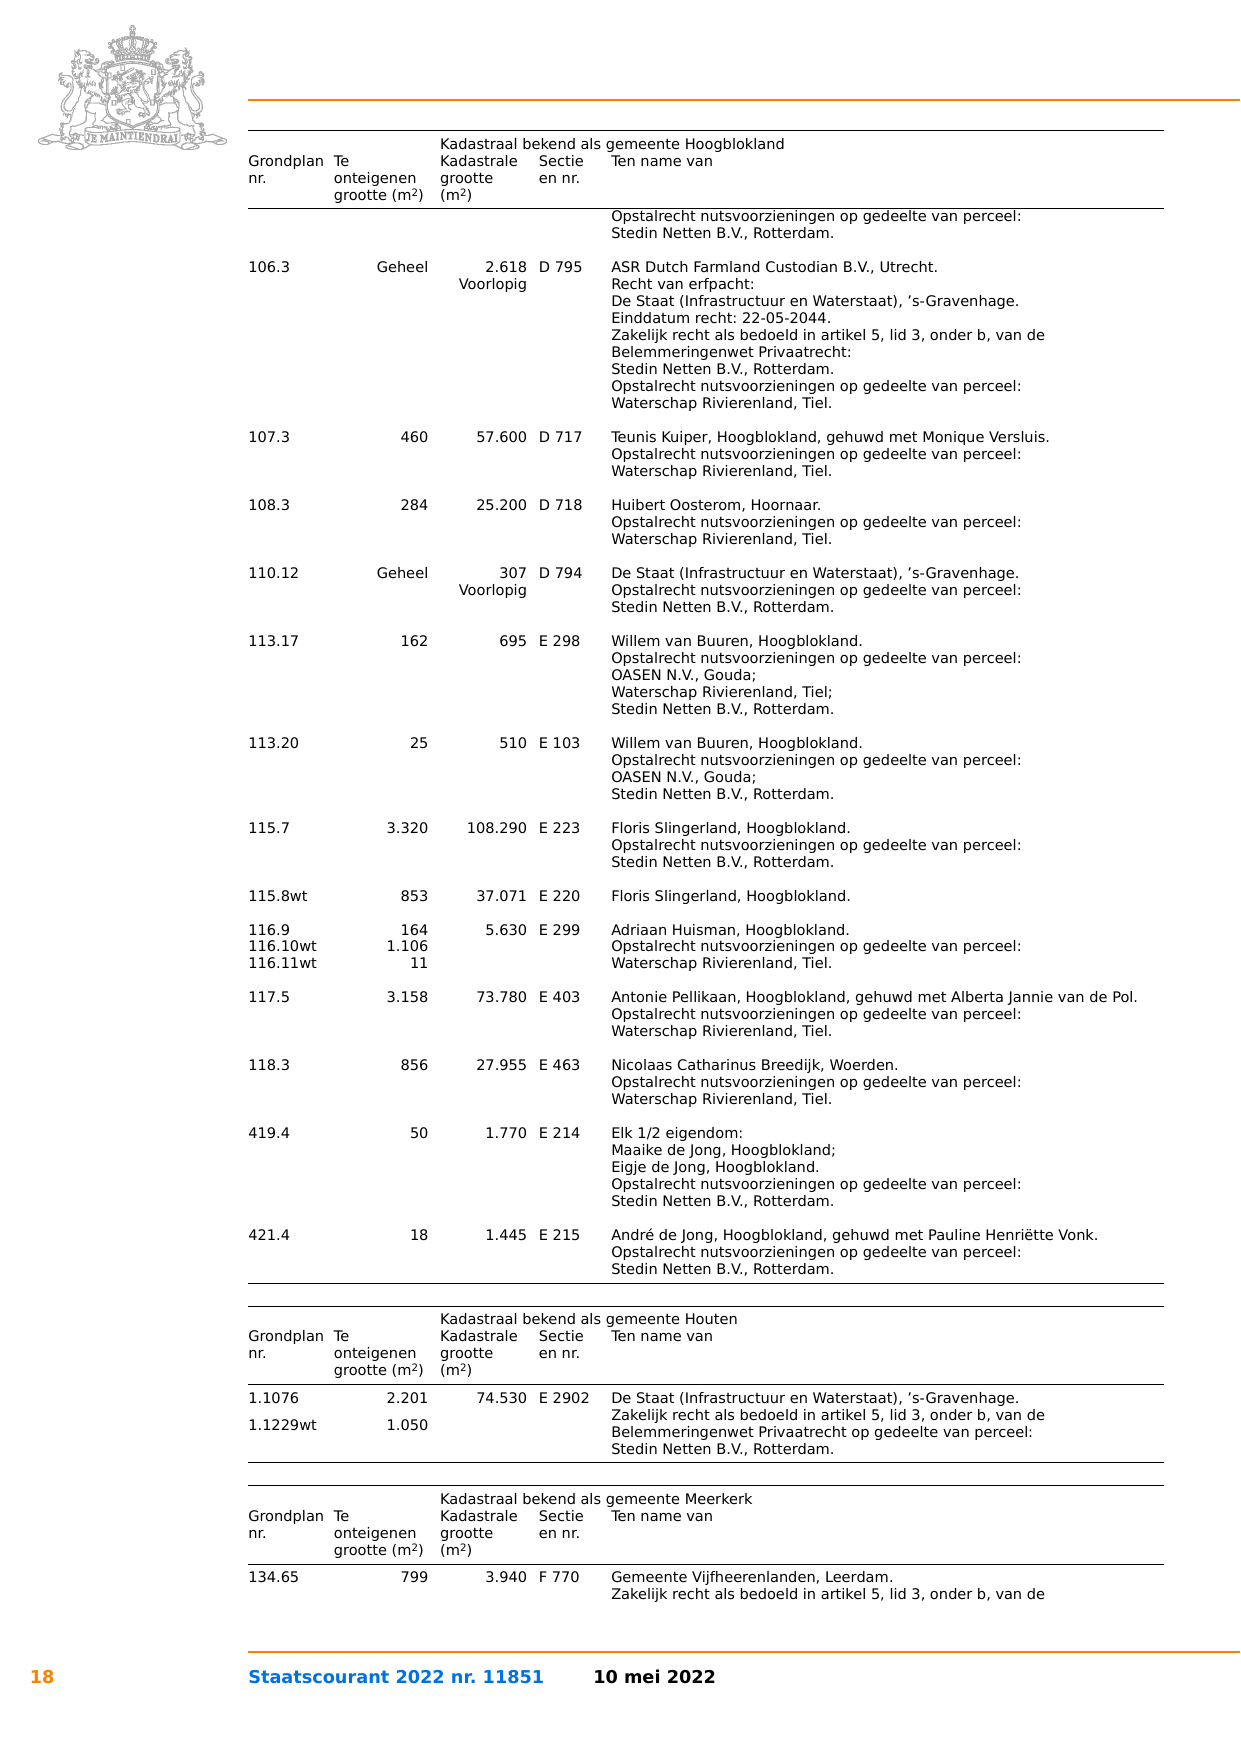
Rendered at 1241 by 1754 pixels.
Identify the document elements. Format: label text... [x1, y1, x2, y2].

table_cell [434, 412, 533, 429]
table_cell F 770 [533, 1565, 605, 1603]
table_cell [434, 1108, 533, 1125]
table_cell E 403 [533, 989, 605, 1040]
table_cell Geheel [328, 565, 434, 616]
table_cell [533, 1108, 605, 1125]
table_cell [605, 718, 1163, 734]
table_cell 116.9 [248, 921, 328, 938]
table_cell Sectie en nr. [533, 153, 605, 208]
table_cell [248, 718, 328, 734]
table_cell 18 [328, 1227, 434, 1283]
table_cell [328, 242, 434, 259]
table_cell [533, 209, 605, 242]
table_cell 162 [328, 633, 434, 718]
table_cell 110.12 [248, 565, 328, 616]
table_cell [605, 803, 1163, 819]
table_cell Teunis Kuiper, Hoogblokland, gehuwd met Monique Versluis. Opstalrecht nutsvoorzieningen op gedeelte van perceel: Waterschap Rivierenland, Tiel. [605, 429, 1163, 480]
table_header [248, 1486, 434, 1508]
table_cell [248, 904, 328, 921]
table_cell E 2902 [533, 1385, 605, 1462]
table_cell E 298 [533, 633, 605, 718]
table_cell [328, 1040, 434, 1057]
table_cell Te onteigenen grootte (m2) [328, 153, 434, 208]
table_cell 115.7 [248, 820, 328, 870]
table_cell 57.600 [434, 429, 533, 480]
table_cell [605, 870, 1163, 887]
table_cell [533, 412, 605, 429]
table_header Kadastraal bekend als gemeente Meerkerk [434, 1486, 1163, 1508]
table_cell Floris Slingerland, Hoogblokland. Opstalrecht nutsvoorzieningen op gedeelte van perceel: Stedin Netten B.V., Rotterdam. [605, 820, 1163, 870]
table_cell [533, 616, 605, 633]
table_cell E 103 [533, 735, 605, 802]
table_cell 106.3 [248, 259, 328, 412]
table_cell Opstalrecht nutsvoorzieningen op gedeelte van perceel: Stedin Netten B.V., Rotterdam. [605, 209, 1163, 242]
table_cell 799 [328, 1565, 434, 1603]
table_cell [328, 870, 434, 887]
table_cell 3.320 [328, 820, 434, 870]
table_cell [434, 548, 533, 565]
table_cell Grondplan nr. [248, 153, 328, 208]
table_cell Willem van Buuren, Hoogblokland. Opstalrecht nutsvoorzieningen op gedeelte van perceel: OASEN N.V., Gouda; Stedin Netten B.V., Rotterdam. [605, 735, 1163, 802]
table_cell [434, 870, 533, 887]
table_cell 2.201 [328, 1385, 434, 1411]
table_cell [434, 242, 533, 259]
table_cell 113.17 [248, 633, 328, 718]
table_cell 1.1076 [248, 1385, 328, 1411]
table_cell 11 [328, 955, 434, 972]
table_cell Sectie en nr. [533, 1328, 605, 1384]
table_cell 460 [328, 429, 434, 480]
table_cell [248, 870, 328, 887]
table_cell 73.780 [434, 989, 533, 1040]
table_cell 27.955 [434, 1057, 533, 1108]
table_cell 510 [434, 735, 533, 802]
table_cell 107.3 [248, 429, 328, 480]
table_cell 25.200 [434, 497, 533, 548]
table_cell De Staat (Infrastructuur en Waterstaat), ’s-Gravenhage. Opstalrecht nutsvoorzieningen op gedeelte van perceel: Stedin Netten B.V., Rotterdam. [605, 565, 1163, 616]
table_cell Grondplan nr. [248, 1508, 328, 1563]
table_cell [328, 1210, 434, 1227]
table_cell [248, 209, 328, 242]
table_cell 117.5 [248, 989, 328, 1040]
table_cell Willem van Buuren, Hoogblokland. Opstalrecht nutsvoorzieningen op gedeelte van perceel: OASEN N.V., Gouda; Waterschap Rivierenland, Tiel; Stedin Netten B.V., Rotterdam. [605, 633, 1163, 718]
table_cell [533, 480, 605, 497]
table_cell E 299 [533, 921, 605, 972]
table_cell [533, 718, 605, 734]
table_cell Huibert Oosterom, Hoornaar. Opstalrecht nutsvoorzieningen op gedeelte van perceel: Waterschap Rivierenland, Tiel. [605, 497, 1163, 548]
table_cell [533, 242, 605, 259]
table_cell [328, 1108, 434, 1125]
table_cell 37.071 [434, 888, 533, 904]
table_cell Gemeente Vijfheerenlanden, Leerdam. Zakelijk recht als bedoeld in artikel 5, lid 3, onder b, van de [605, 1565, 1163, 1603]
table_cell [605, 1040, 1163, 1057]
table_cell E 220 [533, 888, 605, 904]
table_cell [434, 718, 533, 734]
table_cell 1.1229wt [248, 1411, 328, 1462]
table_cell [605, 1108, 1163, 1125]
table_cell Kadastrale grootte (m2) [434, 1508, 533, 1563]
table_cell [328, 412, 434, 429]
table_cell E 214 [533, 1125, 605, 1210]
table_cell D 718 [533, 497, 605, 548]
table_cell [328, 616, 434, 633]
table_cell [533, 870, 605, 887]
table_cell [248, 1040, 328, 1057]
table_cell Adriaan Huisman, Hoogblokland. Opstalrecht nutsvoorzieningen op gedeelte van perceel: Waterschap Rivierenland, Tiel. [605, 921, 1163, 972]
table_cell [605, 412, 1163, 429]
table_cell Kadastrale grootte (m2) [434, 1328, 533, 1384]
table_cell [533, 548, 605, 565]
table_header [248, 1307, 434, 1328]
table_cell 116.11wt [248, 955, 328, 972]
table_cell Ten name van [605, 153, 1163, 208]
table_cell D 717 [533, 429, 605, 480]
table_cell D 795 [533, 259, 605, 412]
table_cell D 794 [533, 565, 605, 616]
table_cell Geheel [328, 259, 434, 412]
table_cell Nicolaas Catharinus Breedijk, Woerden. Opstalrecht nutsvoorzieningen op gedeelte van perceel: Waterschap Rivierenland, Tiel. [605, 1057, 1163, 1108]
table_cell [248, 1108, 328, 1125]
table_cell [248, 480, 328, 497]
table_cell Floris Slingerland, Hoogblokland. [605, 888, 1163, 904]
table_cell André de Jong, Hoogblokland, gehuwd met Pauline Henriëtte Vonk. Opstalrecht nutsvoorzieningen op gedeelte van perceel: Stedin Netten B.V., Rotterdam. [605, 1227, 1163, 1283]
table_cell 1.770 [434, 1125, 533, 1210]
table_cell 74.530 [434, 1385, 533, 1462]
table_cell E 463 [533, 1057, 605, 1108]
table_cell Te onteigenen grootte (m2) [328, 1508, 434, 1563]
table_cell 3.940 [434, 1565, 533, 1603]
table_cell [434, 616, 533, 633]
table_cell Ten name van [605, 1508, 1163, 1563]
table_cell [434, 1040, 533, 1057]
table_header Kadastraal bekend als gemeente Hoogblokland [434, 131, 1163, 153]
table_cell [328, 548, 434, 565]
table_cell De Staat (Infrastructuur en Waterstaat), ’s-Gravenhage. Zakelijk recht als bedoeld in artikel 5, lid 3, onder b, van de Belemmeringenwet Privaatrecht op gedeelte van perceel: Stedin Netten B.V., Rotterdam. [605, 1385, 1163, 1462]
table_cell [434, 480, 533, 497]
table_cell Te onteigenen grootte (m2) [328, 1328, 434, 1384]
table_cell [434, 803, 533, 819]
table_cell 1.106 [328, 938, 434, 955]
table_cell [328, 480, 434, 497]
table_cell [533, 904, 605, 921]
picture [38, 25, 227, 150]
table_cell 113.20 [248, 735, 328, 802]
table_cell 1.050 [328, 1411, 434, 1462]
table_cell [533, 972, 605, 989]
table_cell 50 [328, 1125, 434, 1210]
table_cell [605, 972, 1163, 989]
table_cell Ten name van [605, 1328, 1163, 1384]
table_cell [434, 1210, 533, 1227]
table_cell 421.4 [248, 1227, 328, 1283]
table_cell [248, 803, 328, 819]
table_cell [434, 972, 533, 989]
table_cell 108.290 [434, 820, 533, 870]
table_cell 1.445 [434, 1227, 533, 1283]
table_cell [434, 209, 533, 242]
table_cell [328, 803, 434, 819]
table_cell E 223 [533, 820, 605, 870]
table_cell 25 [328, 735, 434, 802]
table_cell [605, 242, 1163, 259]
table_cell [328, 209, 434, 242]
table_cell [328, 972, 434, 989]
table_cell 164 [328, 921, 434, 938]
table_cell 134.65 [248, 1565, 328, 1603]
table_cell [533, 803, 605, 819]
table_cell Grondplan nr. [248, 1328, 328, 1384]
table_cell [248, 548, 328, 565]
table_cell Elk 1/2 eigendom: Maaike de Jong, Hoogblokland; Eigje de Jong, Hoogblokland. Opstalrecht nutsvoorzieningen op gedeelte van perceel: Stedin Netten B.V., Rotterdam. [605, 1125, 1163, 1210]
table_cell [605, 904, 1163, 921]
table_cell [248, 972, 328, 989]
table_cell ASR Dutch Farmland Custodian B.V., Utrecht. Recht van erfpacht: De Staat (Infrastructuur en Waterstaat), ’s-Gravenhage. Einddatum recht: 22-05-2044. Zakelijk recht als bedoeld in artikel 5, lid 3, onder b, van de Belemmeringenwet Privaatrecht: Stedin Netten B.V., Rotterdam. Opstalrecht nutsvoorzieningen op gedeelte van perceel: Waterschap Rivierenland, Tiel. [605, 259, 1163, 412]
table_cell 118.3 [248, 1057, 328, 1108]
table_cell [605, 616, 1163, 633]
table_cell [328, 718, 434, 734]
table_cell 108.3 [248, 497, 328, 548]
table_header Kadastraal bekend als gemeente Houten [434, 1307, 1163, 1328]
table_cell [533, 1210, 605, 1227]
table_cell [605, 480, 1163, 497]
table_cell 695 [434, 633, 533, 718]
table_cell 856 [328, 1057, 434, 1108]
table_cell 853 [328, 888, 434, 904]
table_cell 2.618 Voorlopig [434, 259, 533, 412]
table_cell [248, 242, 328, 259]
table_cell [533, 1040, 605, 1057]
table_cell [248, 1210, 328, 1227]
table_cell 115.8wt [248, 888, 328, 904]
table_cell [605, 548, 1163, 565]
table_cell 3.158 [328, 989, 434, 1040]
table_cell 419.4 [248, 1125, 328, 1210]
table_cell Antonie Pellikaan, Hoogblokland, gehuwd met Alberta Jannie van de Pol. Opstalrecht nutsvoorzieningen op gedeelte van perceel: Waterschap Rivierenland, Tiel. [605, 989, 1163, 1040]
table_cell [434, 904, 533, 921]
table_cell 307 Voorlopig [434, 565, 533, 616]
table_cell [248, 616, 328, 633]
table_cell [605, 1210, 1163, 1227]
table_cell 116.10wt [248, 938, 328, 955]
table_cell Kadastrale grootte (m2) [434, 153, 533, 208]
table_cell 5.630 [434, 921, 533, 972]
table_cell [328, 904, 434, 921]
table_header [248, 131, 434, 153]
table_cell E 215 [533, 1227, 605, 1283]
table_cell [248, 412, 328, 429]
table_cell 284 [328, 497, 434, 548]
table_cell Sectie en nr. [533, 1508, 605, 1563]
